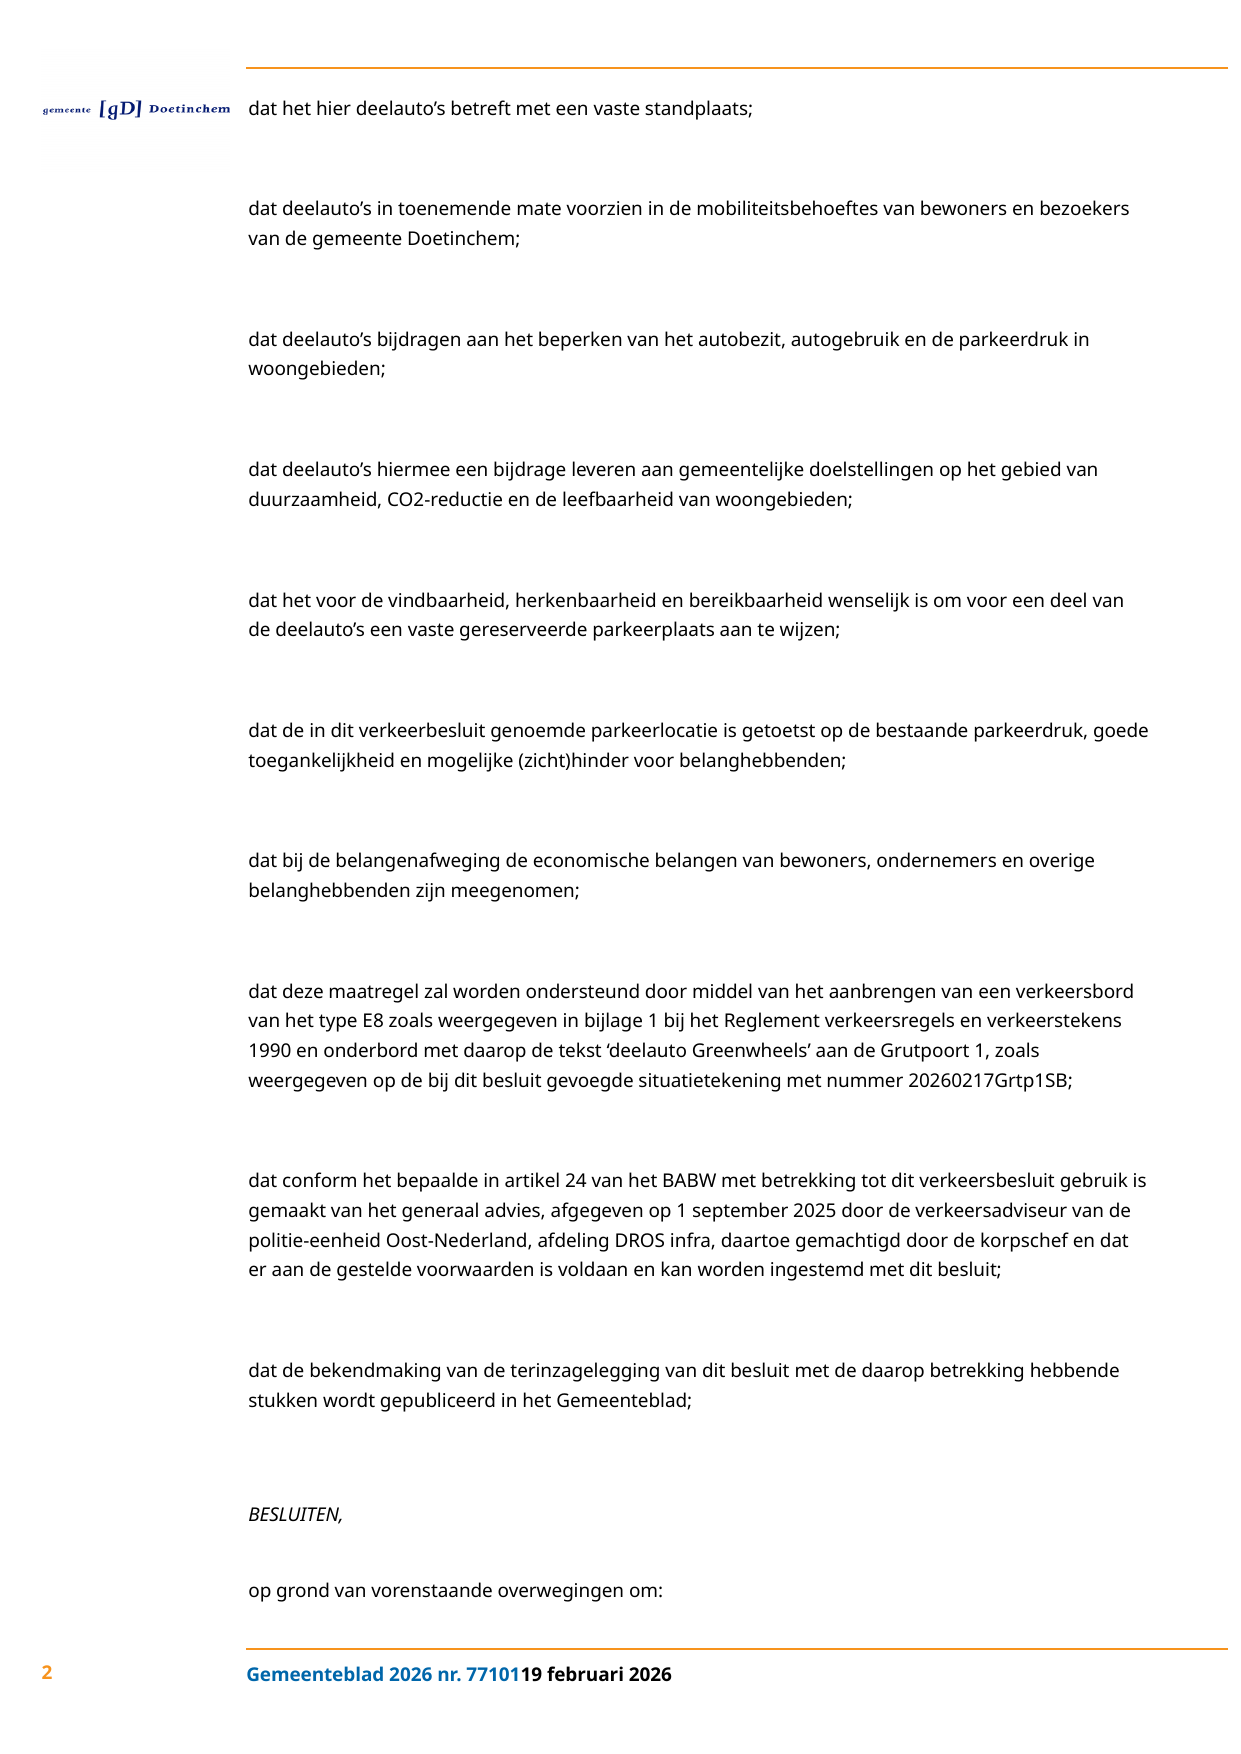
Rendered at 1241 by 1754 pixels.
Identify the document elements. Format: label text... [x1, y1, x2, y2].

text dat deelauto’s hiermee een bijdrage leveren aan gemeentelijke doelstellingen op het gebied van duurzaamheid, CO2-reductie en de leefbaarheid van woongebieden; [248, 456, 1152, 512]
text dat het voor de vindbaarheid, herkenbaarheid en bereikbaarheid wenselijk is om voor een deel van de deelauto’s een vaste gereserveerde parkeerplaats aan te wijzen; [248, 587, 1152, 642]
picture [41, 47, 231, 172]
text BESLUITEN, [248, 1501, 1152, 1527]
text dat de in dit verkeerbesluit genoemde parkeerlocatie is getoetst op de bestaande parkeerdruk, goede toegankelijkheid en mogelijke (zicht)hinder voor belanghebbenden; [248, 717, 1152, 773]
text dat deze maatregel zal worden ondersteund door middel van het aanbrengen van een verkeersbord van het type E8 zoals weergegeven in bijlage 1 bij het Reglement verkeersregels en verkeerstekens 1990 en onderbord met daarop de tekst ‘deelauto Greenwheels’ aan de Grutpoort 1, zoals weergegeven op de bij dit besluit gevoegde situatietekening met nummer 20260217Grtp1SB; [248, 978, 1152, 1093]
text dat de bekendmaking van de terinzagelegging van dit besluit met de daarop betrekking hebbende stukken wordt gepubliceerd in het Gemeenteblad; [248, 1357, 1152, 1413]
text dat bij de belangenafweging de economische belangen van bewoners, ondernemers en overige belanghebbenden zijn meegenomen; [248, 848, 1152, 903]
text dat deelauto’s bijdragen aan het beperken van het autobezit, autogebruik en de parkeerdruk in woongebieden; [248, 326, 1152, 381]
text dat deelauto’s in toenemende mate voorzien in de mobiliteitsbehoeftes van bewoners en bezoekers van de gemeente Doetinchem; [248, 196, 1152, 251]
text op grond van vorenstaande overwegingen om: [248, 1577, 1152, 1603]
text dat conform het bepaalde in artikel 24 van het BABW met betrekking tot dit verkeersbesluit gebruik is gemaakt van het generaal advies, afgegeven op 1 september 2025 door de verkeersadviseur van de politie-eenheid Oost-Nederland, afdeling DROS infra, daartoe gemachtigd door de korpschef en dat er aan de gestelde voorwaarden is voldaan en kan worden ingestemd met dit besluit; [248, 1168, 1152, 1282]
text dat het hier deelauto’s betreft met een vaste standplaats; [248, 95, 1152, 121]
